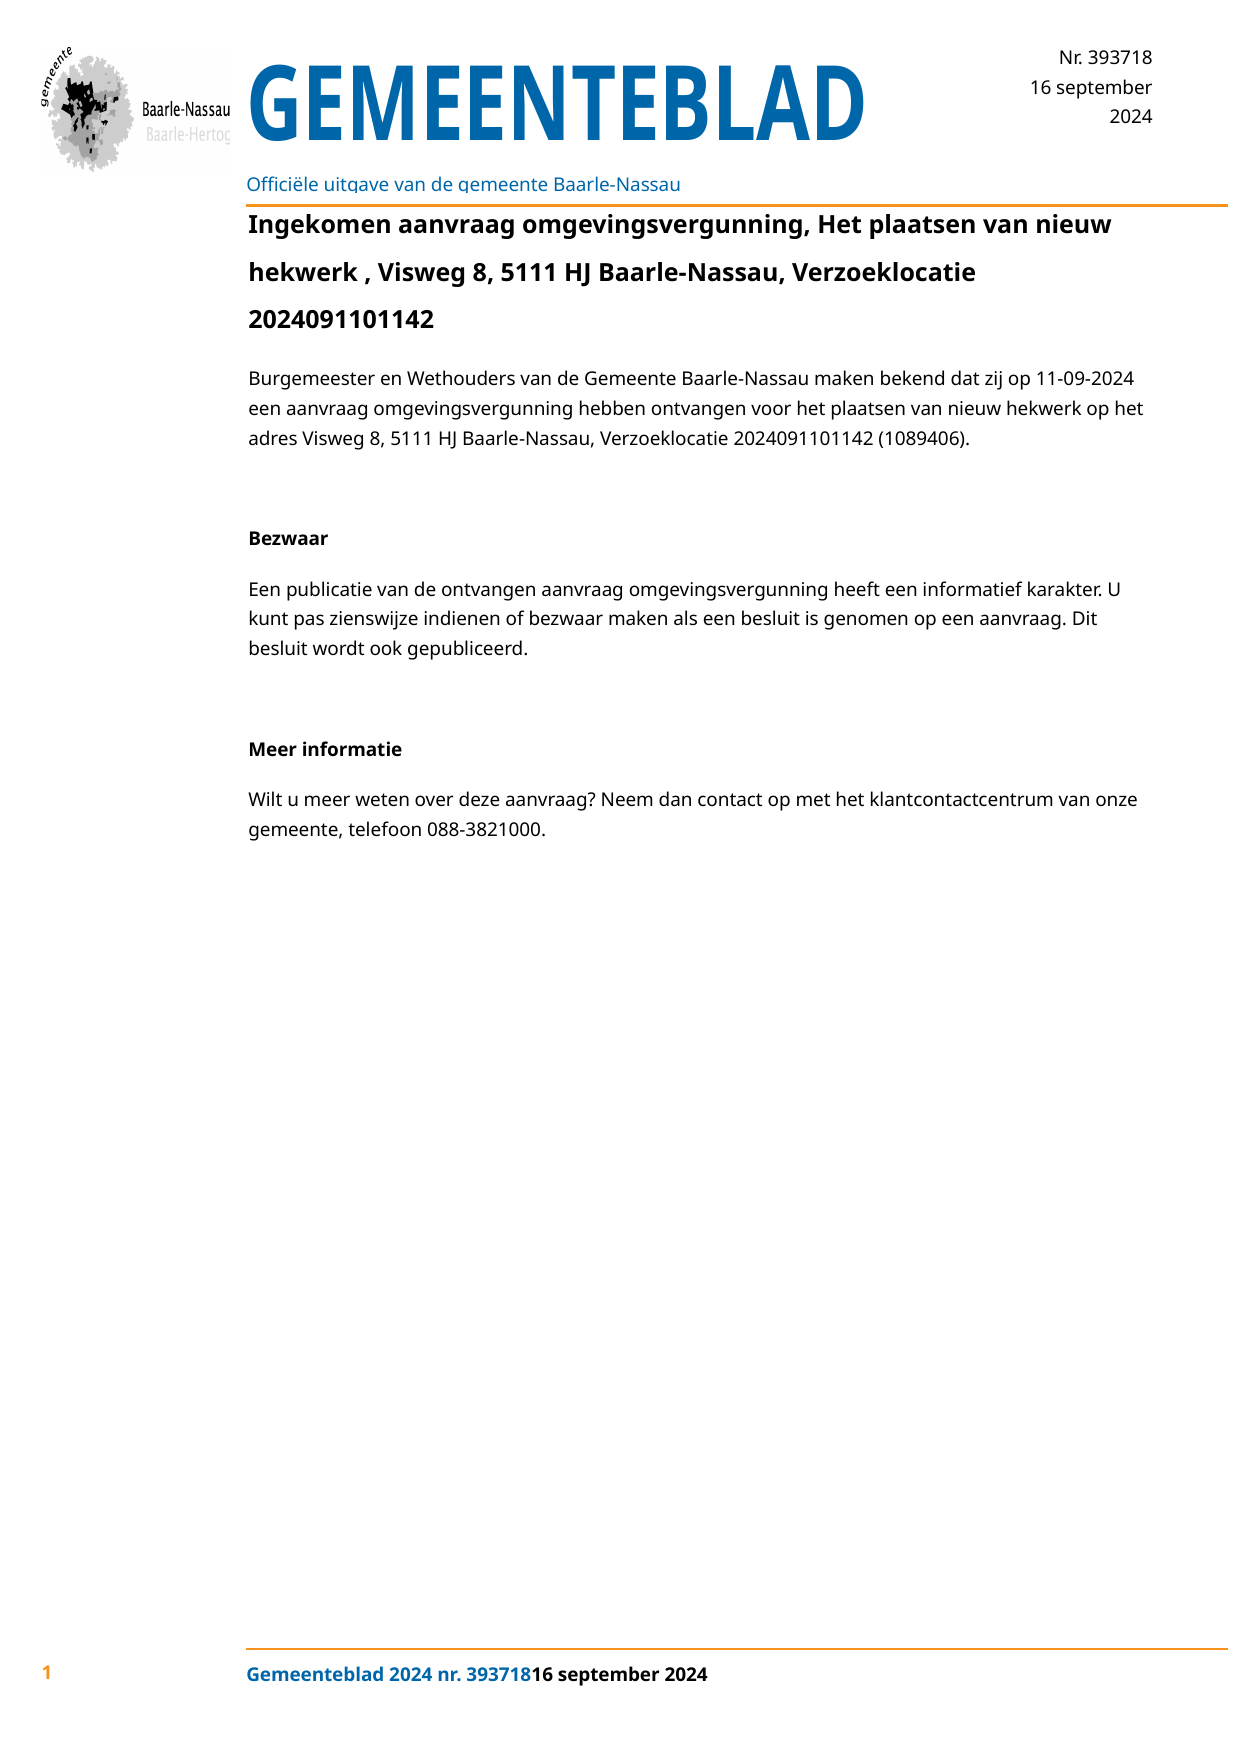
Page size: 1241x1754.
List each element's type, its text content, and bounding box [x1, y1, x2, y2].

picture [41, 47, 231, 172]
text Wilt u meer weten over deze aanvraag? Neem dan contact op met het klantcontactcentrum van onze gemeente, telefoon 088-3821000. [248, 786, 1152, 842]
text Burgemeester en Wethouders van de Gemeente Baarle-Nassau maken bekend dat zij op 11-09-2024 een aanvraag omgevingsvergunning hebben ontvangen voor het plaatsen van nieuw hekwerk op het adres Visweg 8, 5111 HJ Baarle-Nassau, Verzoeklocatie 2024091101142 (1089406). [248, 366, 1152, 450]
text Een publicatie van de ontvangen aanvraag omgevingsvergunning heeft een informatief karakter. U kunt pas zienswijze indienen of bezwaar maken als een besluit is genomen op een aanvraag. Dit besluit wordt ook gepubliceerd. [248, 576, 1152, 661]
text Meer informatie [248, 736, 1152, 762]
text Bezwaar [248, 526, 1152, 551]
text Ingekomen aanvraag omgevingsvergunning, Het plaatsen van nieuw hekwerk , Visweg 8, 5111 HJ Baarle-Nassau, Verzoeklocatie 2024091101142 [248, 207, 1152, 336]
